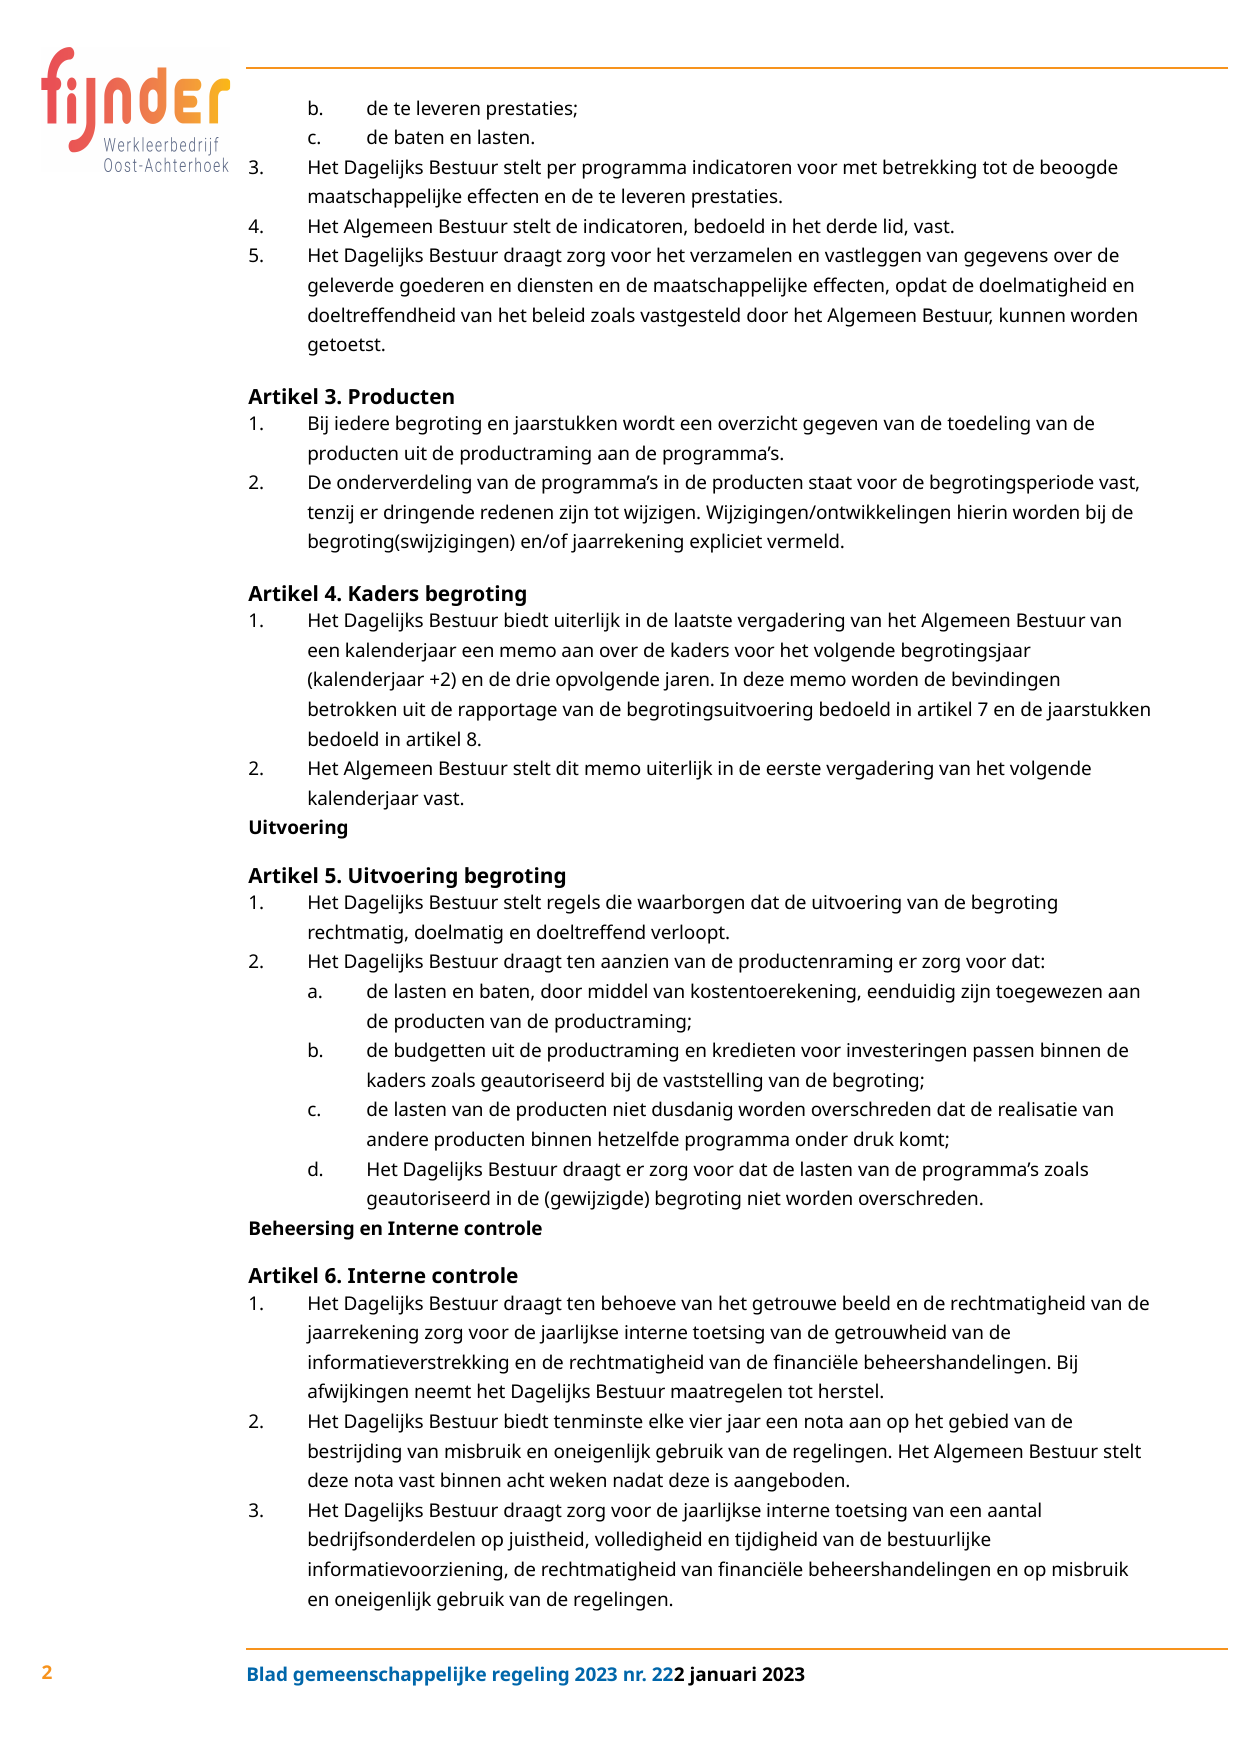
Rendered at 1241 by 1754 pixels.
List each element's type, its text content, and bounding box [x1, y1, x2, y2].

list Het Dagelijks Bestuur biedt uiterlijk in de laatste vergadering van het Algemeen Bestuur van een kalenderjaar een memo aan over de kaders voor het volgende begrotingsjaar (kalenderjaar +2) en de drie opvolgende jaren. In deze memo worden de bevindingen betrokken uit de rapportage van de begrotingsuitvoering bedoeld in artikel 7 en de jaarstukken bedoeld in artikel 8. [248, 607, 1152, 752]
text Artikel 6. Interne controle [248, 1262, 1152, 1290]
list Het Dagelijks Bestuur stelt per programma indicatoren voor met betrekking tot de beoogde maatschappelijke effecten en de te leveren prestaties. [248, 154, 1152, 209]
list Bij iedere begroting en jaarstukken wordt een overzicht gegeven van de toedeling van de producten uit de productraming aan de programma’s. [248, 410, 1152, 466]
text Beheersing en Interne controle [248, 1215, 1152, 1241]
list Het Dagelijks Bestuur draagt ten aanzien van de productenraming er zorg voor dat: [248, 949, 1152, 974]
text Artikel 3. Producten [248, 382, 1152, 410]
list Het Dagelijks Bestuur draagt er zorg voor dat de lasten van de programma’s zoals geautoriseerd in de (gewijzigde) begroting niet worden overschreden. [307, 1156, 1152, 1211]
text Artikel 5. Uitvoering begroting [248, 861, 1152, 889]
list Het Dagelijks Bestuur biedt tenminste elke vier jaar een nota aan op het gebied van de bestrijding van misbruik en oneigenlijk gebruik van de regelingen. Het Algemeen Bestuur stelt deze nota vast binnen acht weken nadat deze is aangeboden. [248, 1408, 1152, 1493]
list De onderverdeling van de programma’s in de producten staat voor de begrotingsperiode vast, tenzij er dringende redenen zijn tot wijzigen. Wijzigingen/ontwikkelingen hierin worden bij de begroting(swijzigingen) en/of jaarrekening expliciet vermeld. [248, 469, 1152, 554]
list Het Dagelijks Bestuur draagt zorg voor het verzamelen en vastleggen van gegevens over de geleverde goederen en diensten en de maatschappelijke effecten, opdat de doelmatigheid en doeltreffendheid van het beleid zoals vastgesteld door het Algemeen Bestuur, kunnen worden getoetst. [248, 243, 1152, 357]
list Het Dagelijks Bestuur draagt ten behoeve van het getrouwe beeld en de rechtmatigheid van de jaarrekening zorg voor de jaarlijkse interne toetsing van de getrouwheid van de informatieverstrekking en de rechtmatigheid van de financiële beheershandelingen. Bij afwijkingen neemt het Dagelijks Bestuur maatregelen tot herstel. [248, 1290, 1152, 1404]
list de budgetten uit de productraming en kredieten voor investeringen passen binnen de kaders zoals geautoriseerd bij de vaststelling van de begroting; [307, 1037, 1152, 1093]
picture [41, 47, 231, 172]
text Uitvoering [248, 814, 1152, 840]
list Het Dagelijks Bestuur draagt zorg voor de jaarlijkse interne toetsing van een aantal bedrijfsonderdelen op juistheid, volledigheid en tijdigheid van de bestuurlijke informatievoorziening, de rechtmatigheid van financiële beheershandelingen en op misbruik en oneigenlijk gebruik van de regelingen. [248, 1497, 1152, 1612]
list de lasten en baten, door middel van kostentoerekening, eenduidig zijn toegewezen aan de producten van de productraming; [307, 978, 1152, 1034]
list de baten en lasten. [307, 124, 1152, 150]
text Artikel 4. Kaders begroting [248, 579, 1152, 607]
list Het Algemeen Bestuur stelt dit memo uiterlijk in de eerste vergadering van het volgende kalenderjaar vast. [248, 755, 1152, 811]
list Het Dagelijks Bestuur stelt regels die waarborgen dat de uitvoering van de begroting rechtmatig, doelmatig en doeltreffend verloopt. [248, 889, 1152, 945]
list Het Algemeen Bestuur stelt de indicatoren, bedoeld in het derde lid, vast. [248, 213, 1152, 239]
list de te leveren prestaties; [307, 95, 1152, 121]
list de lasten van de producten niet dusdanig worden overschreden dat de realisatie van andere producten binnen hetzelfde programma onder druk komt; [307, 1097, 1152, 1152]
